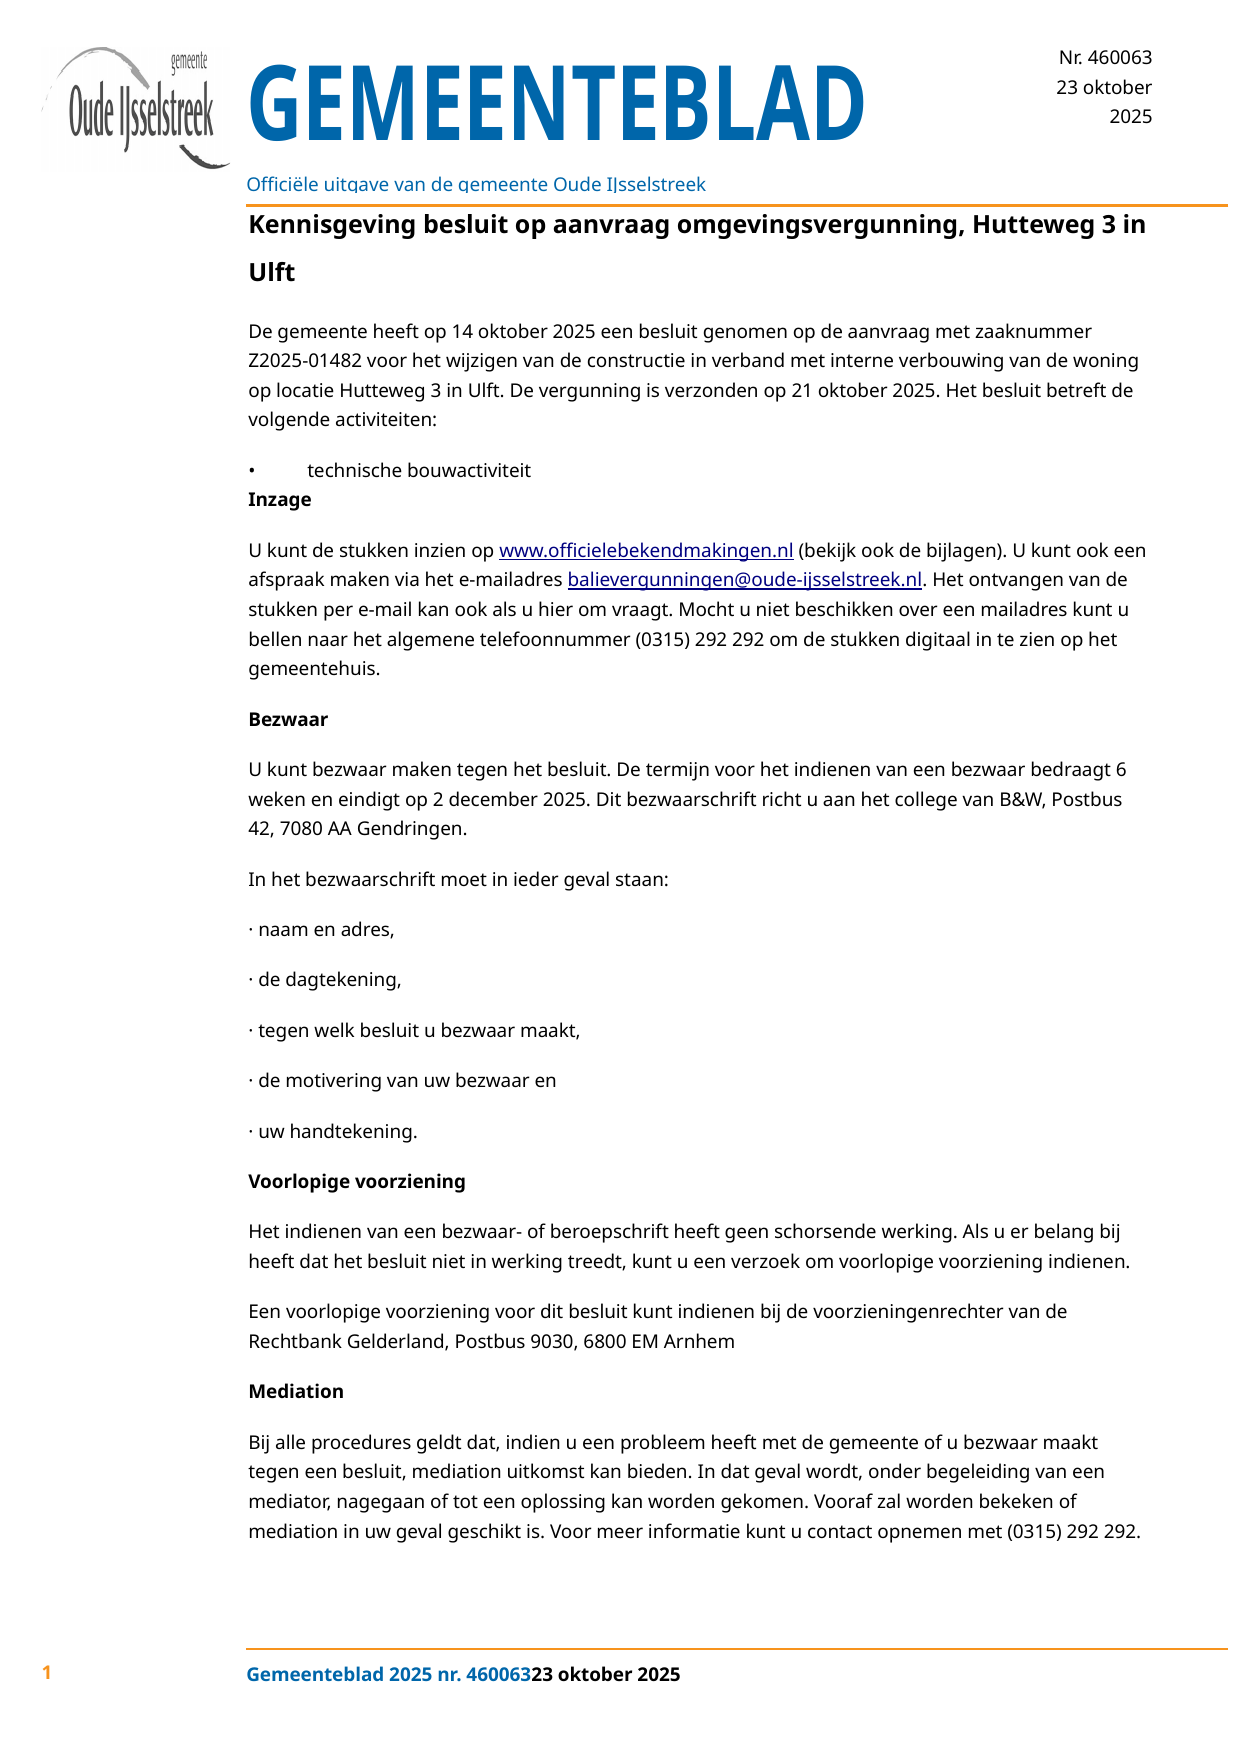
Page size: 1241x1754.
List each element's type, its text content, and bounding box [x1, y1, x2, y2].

text Bij alle procedures geldt dat, indien u een probleem heeft met de gemeente of u bezwaar maakt tegen een besluit, mediation uitkomst kan bieden. In dat geval wordt, onder begeleiding van een mediator, nagegaan of tot een oplossing kan worden gekomen. Vooraf zal worden bekeken of mediation in uw geval geschikt is. Voor meer informatie kunt u contact opnemen met (0315) 292 292. [248, 1429, 1152, 1544]
text Bezwaar [248, 706, 1152, 732]
text Mediation [248, 1379, 1152, 1404]
text U kunt bezwaar maken tegen het besluit. De termijn voor het indienen van een bezwaar bedraagt 6 weken en eindigt op 2 december 2025. Dit bezwaarschrift richt u aan het college van B&W, Postbus 42, 7080 AA Gendringen. [248, 756, 1152, 841]
text Kennisgeving besluit op aanvraag omgevingsvergunning, Hutteweg 3 in Ulft [248, 207, 1152, 288]
text In het bezwaarschrift moet in ieder geval staan: [248, 866, 1152, 892]
picture [41, 47, 231, 172]
text Het indienen van een bezwaar- of beroepschrift heeft geen schorsende werking. Als u er belang bij heeft dat het besluit niet in werking treedt, kunt u een verzoek om voorlopige voorziening indienen. [248, 1219, 1152, 1274]
text Een voorlopige voorziening voor dit besluit kunt indienen bij de voorzieningenrechter van de Rechtbank Gelderland, Postbus 9030, 6800 EM Arnhem [248, 1299, 1152, 1354]
text Voorlopige voorziening [248, 1168, 1152, 1194]
text · uw handtekening. [248, 1118, 1152, 1144]
text De gemeente heeft op 14 oktober 2025 een besluit genomen op de aanvraag met zaaknummer Z2025-01482 voor het wijzigen van de constructie in verband met interne verbouwing van de woning op locatie Hutteweg 3 in Ulft. De vergunning is verzonden op 21 oktober 2025. Het besluit betreft de volgende activiteiten: [248, 318, 1152, 432]
text · tegen welk besluit u bezwaar maakt, [248, 1017, 1152, 1043]
text Inzage [248, 487, 1152, 512]
list technische bouwactiviteit [248, 457, 1152, 483]
text · de motivering van uw bezwaar en [248, 1067, 1152, 1093]
text · naam en adres, [248, 916, 1152, 942]
text · de dagtekening, [248, 967, 1152, 992]
text U kunt de stukken inzien op www.officielebekendmakingen.nl (bekijk ook de bijlagen). U kunt ook een afspraak maken via het e-mailadres balievergunningen@oude-ijsselstreek.nl. Het ontvangen van de stukken per e-mail kan ook als u hier om vraagt. Mocht u niet beschikken over een mailadres kunt u bellen naar het algemene telefoonnummer (0315) 292 292 om de stukken digitaal in te zien op het gemeentehuis. [248, 537, 1152, 681]
